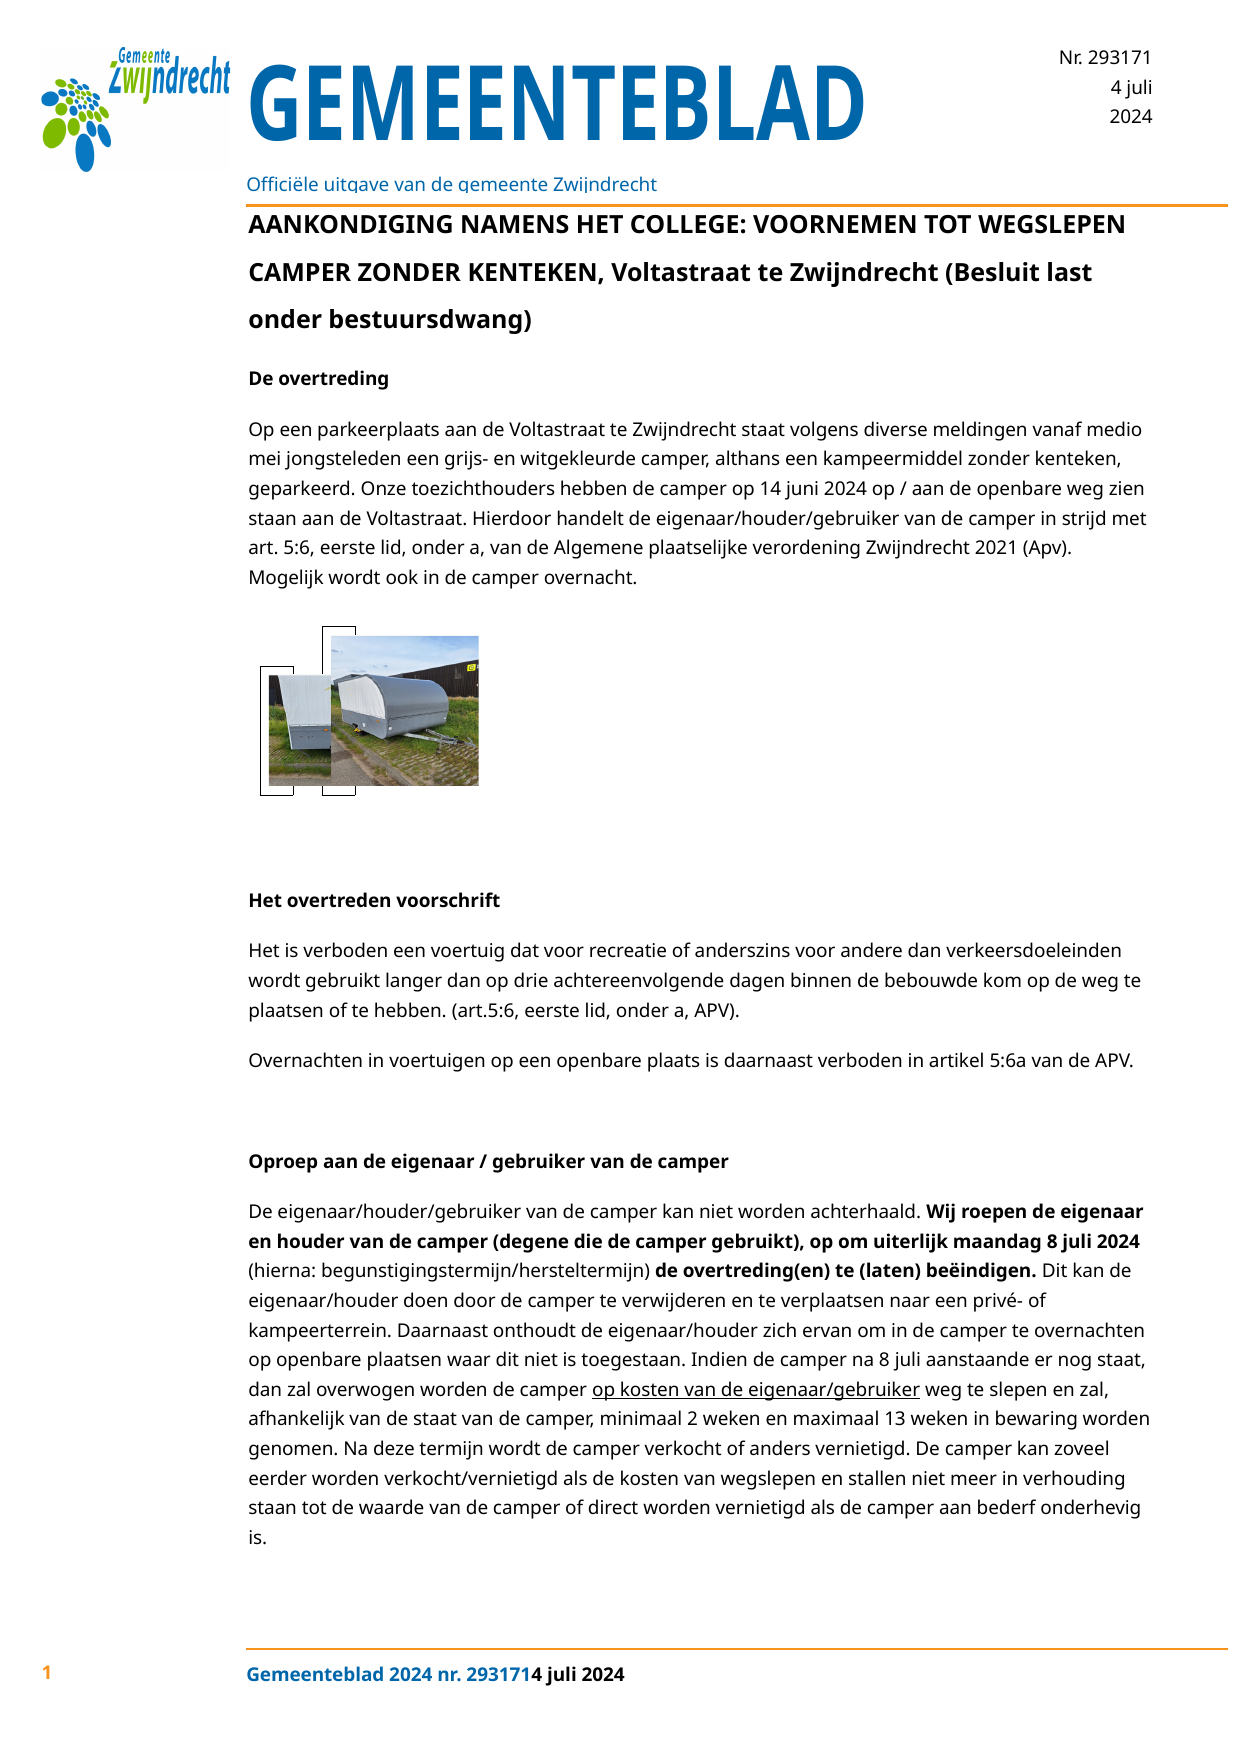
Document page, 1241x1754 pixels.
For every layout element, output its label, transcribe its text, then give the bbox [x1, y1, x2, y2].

text Het is verboden een voertuig dat voor recreatie of anderszins voor andere dan verkeersdoeleinden wordt gebruikt langer dan op drie achtereenvolgende dagen binnen de bebouwde kom op de weg te plaatsen of te hebben. (art.5:6, eerste lid, onder a, APV). [248, 938, 1152, 1023]
text Het overtreden voorschrift [248, 887, 1152, 913]
picture [41, 47, 231, 172]
text De overtreding [248, 366, 1152, 391]
text Overnachten in voertuigen op een openbare plaats is daarnaast verboden in artikel 5:6a van de APV. [248, 1047, 1152, 1073]
picture [268, 635, 479, 786]
text Oproep aan de eigenaar / gebruiker van de camper [248, 1148, 1152, 1174]
text AANKONDIGING NAMENS HET COLLEGE: VOORNEMEN TOT WEGSLEPEN CAMPER ZONDER KENTEKEN, Voltastraat te Zwijndrecht (Besluit last onder bestuursdwang) [248, 207, 1152, 336]
text Op een parkeerplaats aan de Voltastraat te Zwijndrecht staat volgens diverse meldingen vanaf medio mei jongsteleden een grijs- en witgekleurde camper, althans een kampeermiddel zonder kenteken, geparkeerd. Onze toezichthouders hebben de camper op 14 juni 2024 op / aan de openbare weg zien staan aan de Voltastraat. Hierdoor handelt de eigenaar/houder/gebruiker van de camper in strijd met art. 5:6, eerste lid, onder a, van de Algemene plaatselijke verordening Zwijndrecht 2021 (Apv). Mogelijk wordt ook in de camper overnacht. [248, 416, 1152, 589]
text De eigenaar/houder/gebruiker van de camper kan niet worden achterhaald. Wij roepen de eigenaar en houder van de camper (degene die de camper gebruikt), op om uiterlijk maandag 8 juli 2024 (hierna: begunstigingstermijn/hersteltermijn) de overtreding(en) te (laten) beëindigen. Dit kan de eigenaar/houder doen door de camper te verwijderen en te verplaatsen naar een privé- of kampeerterrein. Daarnaast onthoudt de eigenaar/houder zich ervan om in de camper te overnachten op openbare plaatsen waar dit niet is toegestaan. Indien de camper na 8 juli aanstaande er nog staat, dan zal overwogen worden de camper op kosten van de eigenaar/gebruiker weg te slepen en zal, afhankelijk van de staat van de camper, minimaal 2 weken en maximaal 13 weken in bewaring worden genomen. Na deze termijn wordt de camper verkocht of anders vernietigd. De camper kan zoveel eerder worden verkocht/vernietigd als de kosten van wegslepen en stallen niet meer in verhouding staan tot de waarde van de camper of direct worden vernietigd als de camper aan bederf onderhevig is. [248, 1198, 1152, 1550]
